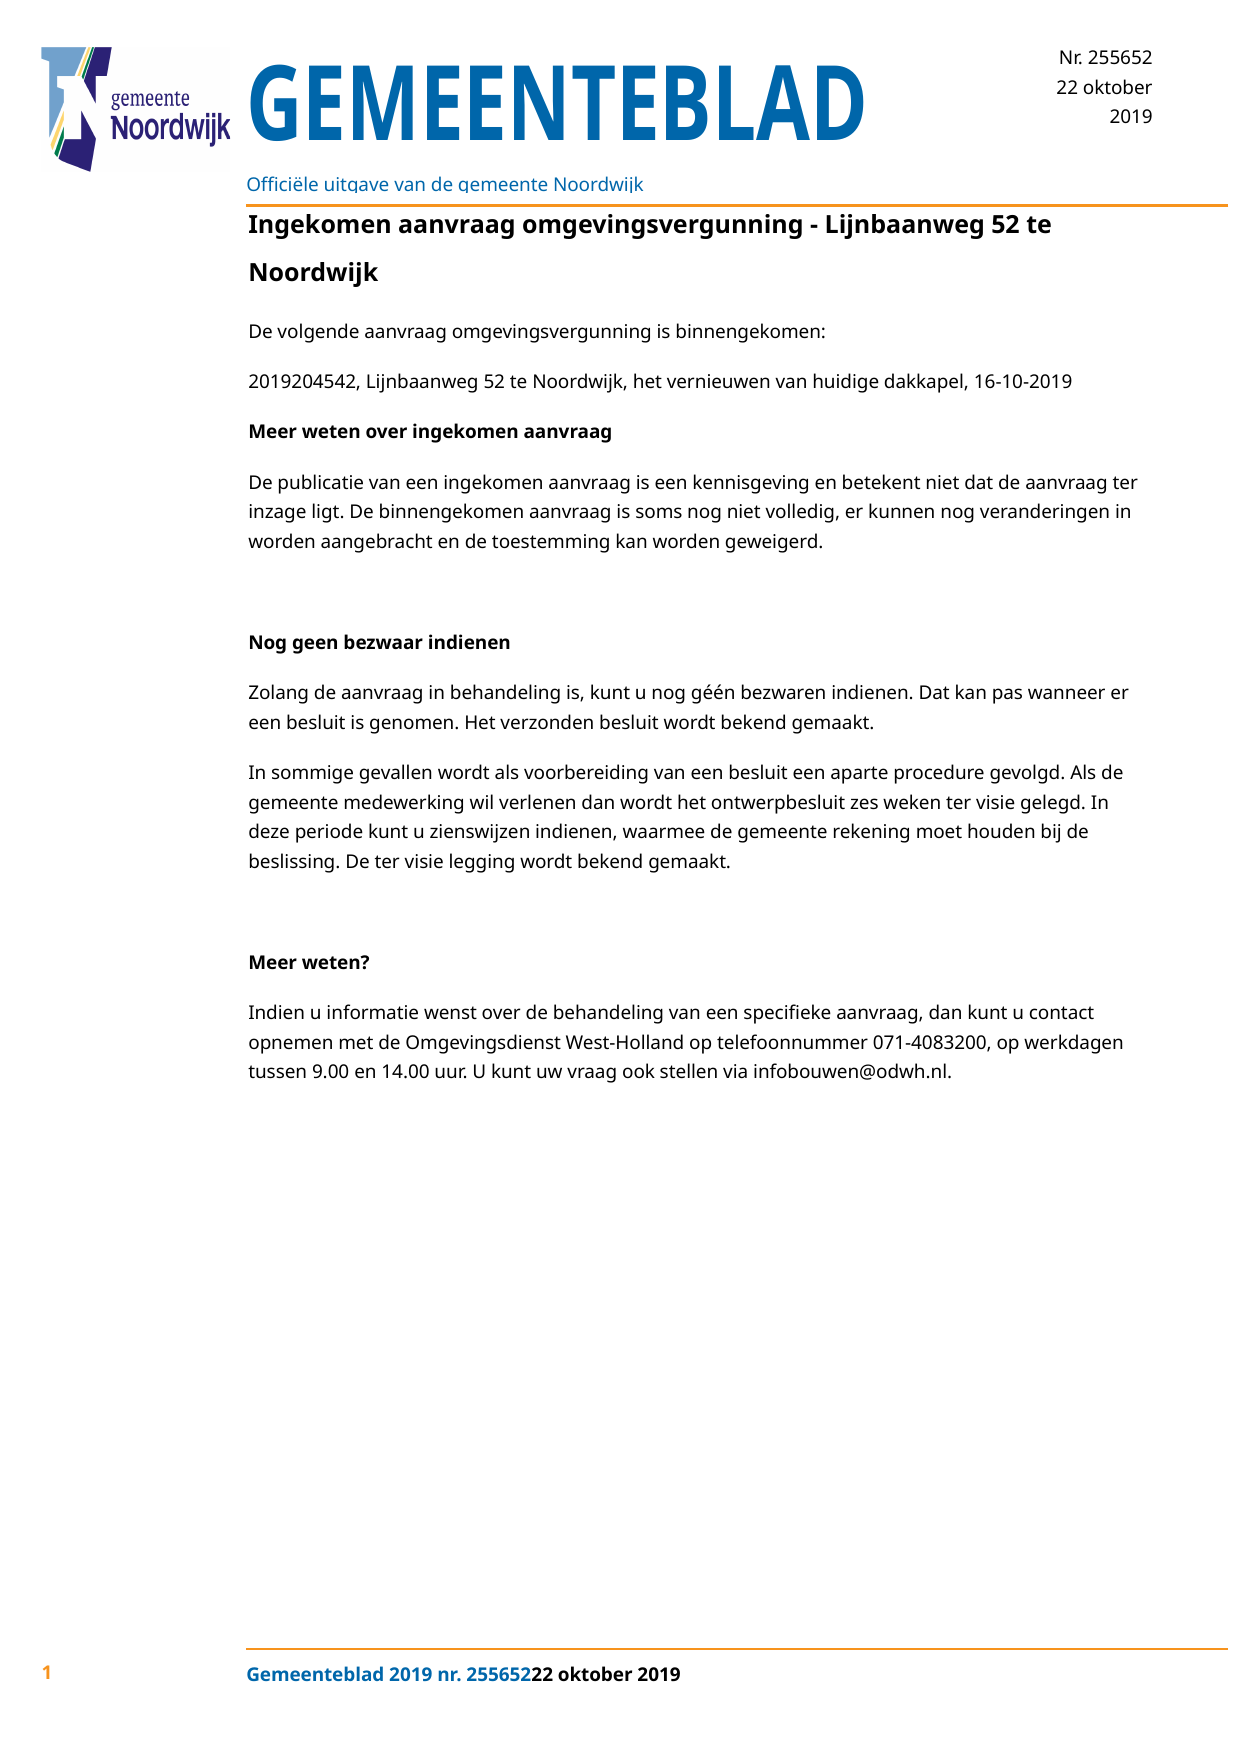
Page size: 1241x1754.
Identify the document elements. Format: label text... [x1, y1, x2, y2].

text De publicatie van een ingekomen aanvraag is een kennisgeving en betekent niet dat de aanvraag ter inzage ligt. De binnengekomen aanvraag is soms nog niet volledig, er kunnen nog veranderingen in worden aangebracht en de toestemming kan worden geweigerd. [248, 469, 1152, 554]
text Ingekomen aanvraag omgevingsvergunning - Lijnbaanweg 52 te Noordwijk [248, 207, 1152, 288]
text In sommige gevallen wordt als voorbereiding van een besluit een aparte procedure gevolgd. Als de gemeente medewerking wil verlenen dan wordt het ontwerpbesluit zes weken ter visie gelegd. In deze periode kunt u zienswijzen indienen, waarmee de gemeente rekening moet houden bij de beslissing. De ter visie legging wordt bekend gemaakt. [248, 759, 1152, 874]
text Meer weten? [248, 949, 1152, 975]
text De volgende aanvraag omgevingsvergunning is binnengekomen: [248, 318, 1152, 344]
text 2019204542, Lijnbaanweg 52 te Noordwijk, het vernieuwen van huidige dakkapel, 16-10-2019 [248, 368, 1152, 394]
text Indien u informatie wenst over de behandeling van een specifieke aanvraag, dan kunt u contact opnemen met de Omgevingsdienst West-Holland op telefoonnummer 071-4083200, op werkdagen tussen 9.00 en 14.00 uur. U kunt uw vraag ook stellen via infobouwen@odwh.nl. [248, 999, 1152, 1084]
text Meer weten over ingekomen aanvraag [248, 419, 1152, 444]
text Nog geen bezwaar indienen [248, 629, 1152, 655]
picture [41, 47, 231, 172]
text Zolang de aanvraag in behandeling is, kunt u nog géén bezwaren indienen. Dat kan pas wanneer er een besluit is genomen. Het verzonden besluit wordt bekend gemaakt. [248, 679, 1152, 735]
